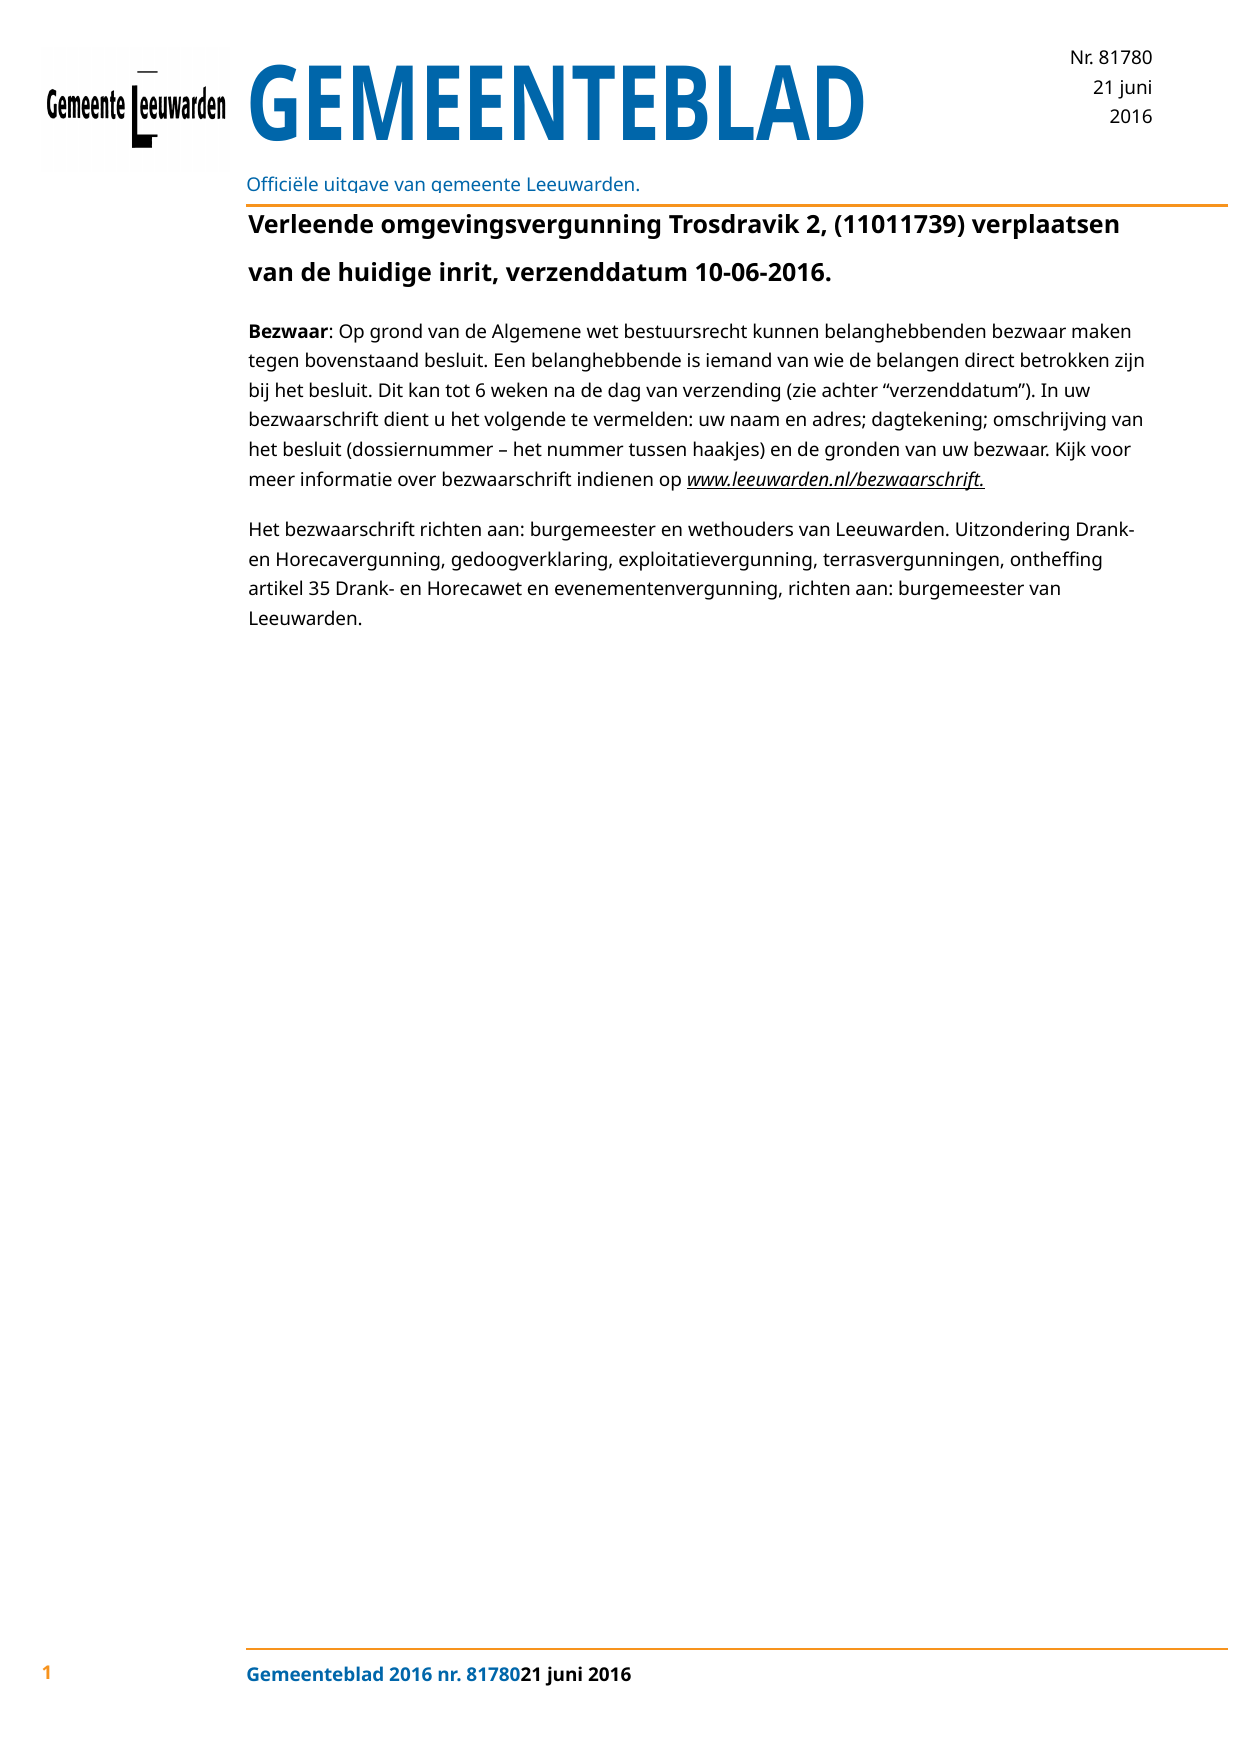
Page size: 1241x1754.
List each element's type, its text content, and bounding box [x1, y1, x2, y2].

text Verleende omgevingsvergunning Trosdravik 2, (11011739) verplaatsen van de huidige inrit, verzenddatum 10-06-2016. [248, 207, 1152, 288]
text Het bezwaarschrift richten aan: burgemeester en wethouders van Leeuwarden. Uitzondering Drank- en Horecavergunning, gedoogverklaring, exploitatievergunning, terrasvergunningen, ontheffing artikel 35 Drank- en Horecawet en evenementenvergunning, richten aan: burgemeester van Leeuwarden. [248, 516, 1152, 631]
text Bezwaar: Op grond van de Algemene wet bestuursrecht kunnen belanghebbenden bezwaar maken tegen bovenstaand besluit. Een belanghebbende is iemand van wie de belangen direct betrokken zijn bij het besluit. Dit kan tot 6 weken na de dag van verzending (zie achter “verzenddatum”). In uw bezwaarschrift dient u het volgende te vermelden: uw naam en adres; dagtekening; omschrijving van het besluit (dossiernummer – het nummer tussen haakjes) en de gronden van uw bezwaar. Kijk voor meer informatie over bezwaarschrift indienen op www.leeuwarden.nl/bezwaarschrift. [248, 318, 1152, 492]
picture [41, 47, 231, 172]
